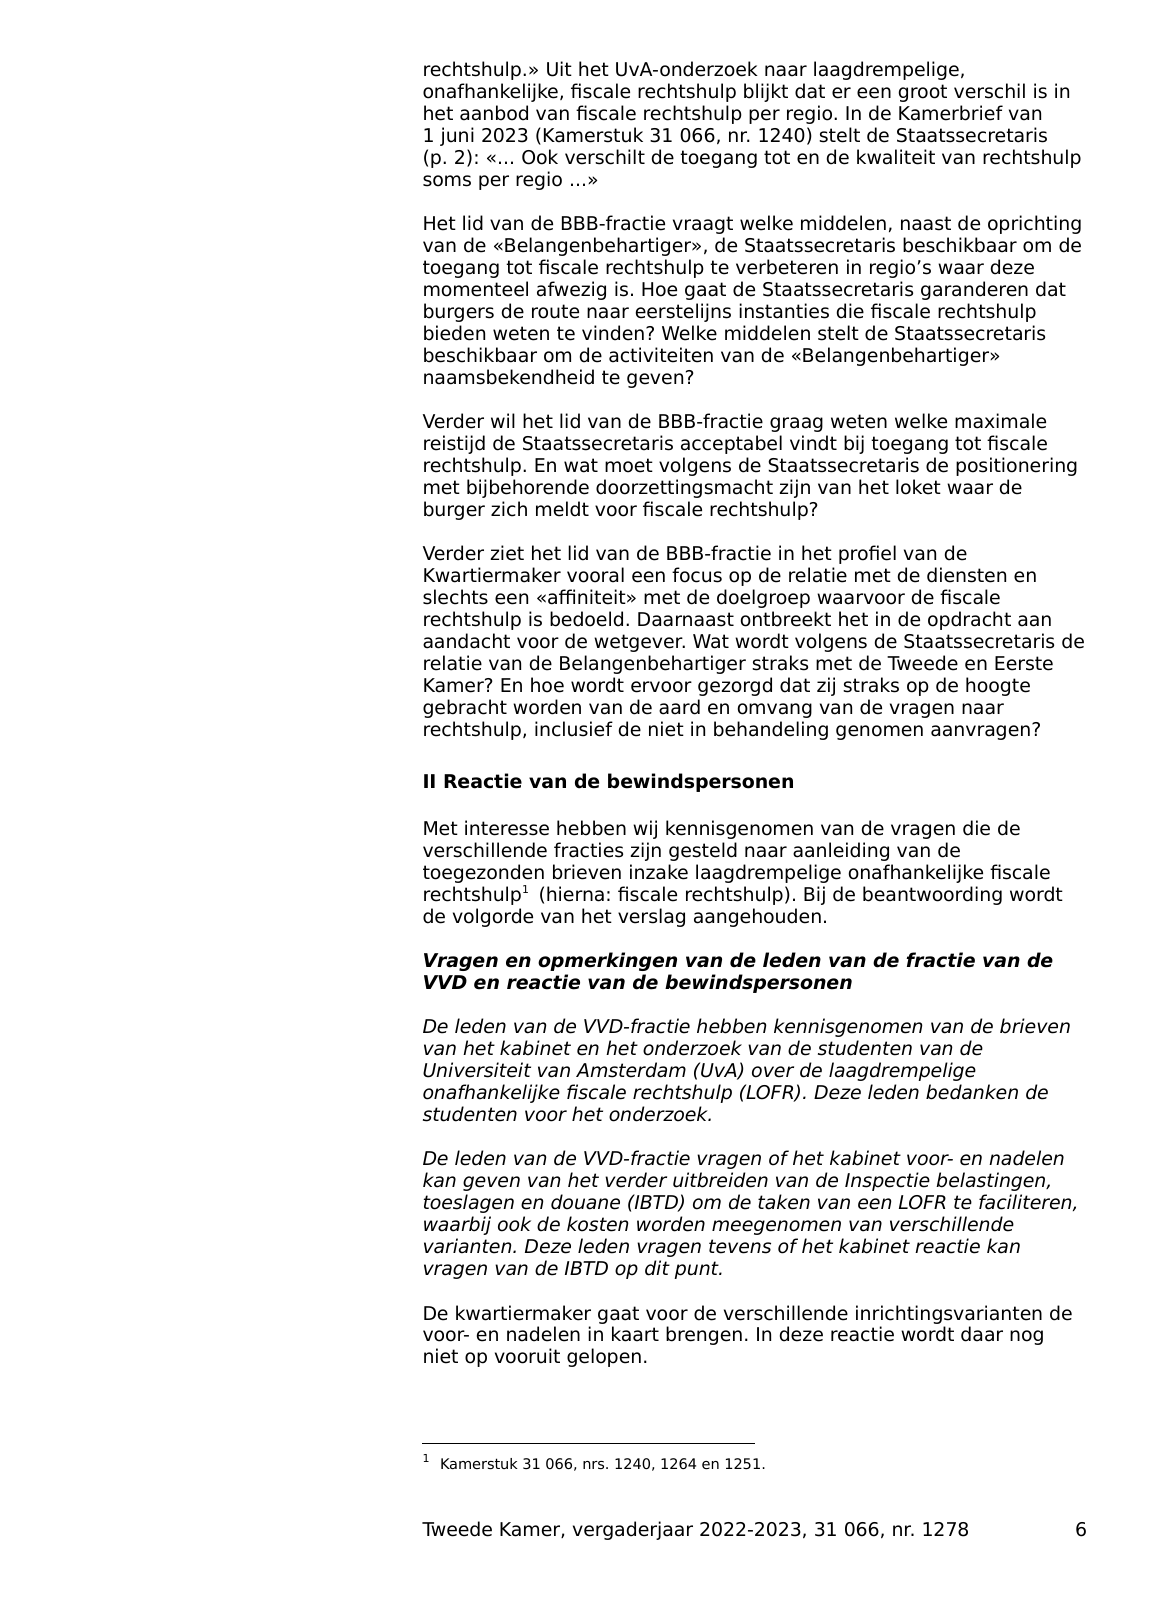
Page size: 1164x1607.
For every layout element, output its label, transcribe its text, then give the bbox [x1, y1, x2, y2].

subtitle II Reactie van de bewindspersonen [422, 771, 1087, 793]
text rechtshulp.» Uit het UvA-onderzoek naar laagdrempelige, onafhankelijke, fiscale rechtshulp blijkt dat er een groot verschil is in het aanbod van fiscale rechtshulp per regio. In de Kamerbrief van 1 juni 2023 (Kamerstuk 31 066, nr. 1240) stelt de Staatssecretaris (p. 2): «... Ook verschilt de toegang tot en de kwaliteit van rechtshulp soms per regio ...» [422, 59, 1087, 191]
text Het lid van de BBB-fractie vraagt welke middelen, naast de oprichting van de «Belangenbehartiger», de Staatssecretaris beschikbaar om de toegang tot fiscale rechtshulp te verbeteren in regio’s waar deze momenteel afwezig is. Hoe gaat de Staatssecretaris garanderen dat burgers de route naar eerstelijns instanties die fiscale rechtshulp bieden weten te vinden? Welke middelen stelt de Staatssecretaris beschikbaar om de activiteiten van de «Belangenbehartiger» naamsbekendheid te geven? [422, 213, 1087, 389]
text Met interesse hebben wij kennisgenomen van de vragen die de verschillende fracties zijn gesteld naar aanleiding van de toegezonden brieven inzake laagdrempelige onafhankelijke fiscale rechtshulp (hierna: fiscale rechtshulp). Bij de beantwoording wordt de volgorde van het verslag aangehouden. [422, 818, 1087, 928]
text Verder wil het lid van de BBB-fractie graag weten welke maximale reistijd de Staatssecretaris acceptabel vindt bij toegang tot fiscale rechtshulp. En wat moet volgens de Staatssecretaris de positionering met bijbehorende doorzettingsmacht zijn van het loket waar de burger zich meldt voor fiscale rechtshulp? [422, 411, 1087, 521]
text Kamerstuk 31 066, nrs. 1240, 1264 en 1251. [422, 1452, 1087, 1474]
text De kwartiermaker gaat voor de verschillende inrichtingsvarianten de voor- en nadelen in kaart brengen. In deze reactie wordt daar nog niet op vooruit gelopen. [422, 1302, 1087, 1368]
text Verder ziet het lid van de BBB-fractie in het profiel van de Kwartiermaker vooral een focus op de relatie met de diensten en slechts een «affiniteit» met de doelgroep waarvoor de fiscale rechtshulp is bedoeld. Daarnaast ontbreekt het in de opdracht aan aandacht voor de wetgever. Wat wordt volgens de Staatssecretaris de relatie van de Belangenbehartiger straks met de Tweede en Eerste Kamer? En hoe wordt ervoor gezorgd dat zij straks op de hoogte gebracht worden van de aard en omvang van de vragen naar rechtshulp, inclusief de niet in behandeling genomen aanvragen? [422, 543, 1087, 741]
text De leden van de VVD-fractie vragen of het kabinet voor- en nadelen kan geven van het verder uitbreiden van de Inspectie belastingen, toeslagen en douane (IBTD) om de taken van een LOFR te faciliteren, waarbij ook de kosten worden meegenomen van verschillende varianten. Deze leden vragen tevens of het kabinet reactie kan vragen van de IBTD op dit punt. [422, 1148, 1087, 1280]
subtitle Vragen en opmerkingen van de leden van de fractie van de VVD en reactie van de bewindspersonen [422, 950, 1087, 994]
text De leden van de VVD-fractie hebben kennisgenomen van de brieven van het kabinet en het onderzoek van de studenten van de Universiteit van Amsterdam (UvA) over de laagdrempelige onafhankelijke fiscale rechtshulp (LOFR). Deze leden bedanken de studenten voor het onderzoek. [422, 1016, 1087, 1126]
